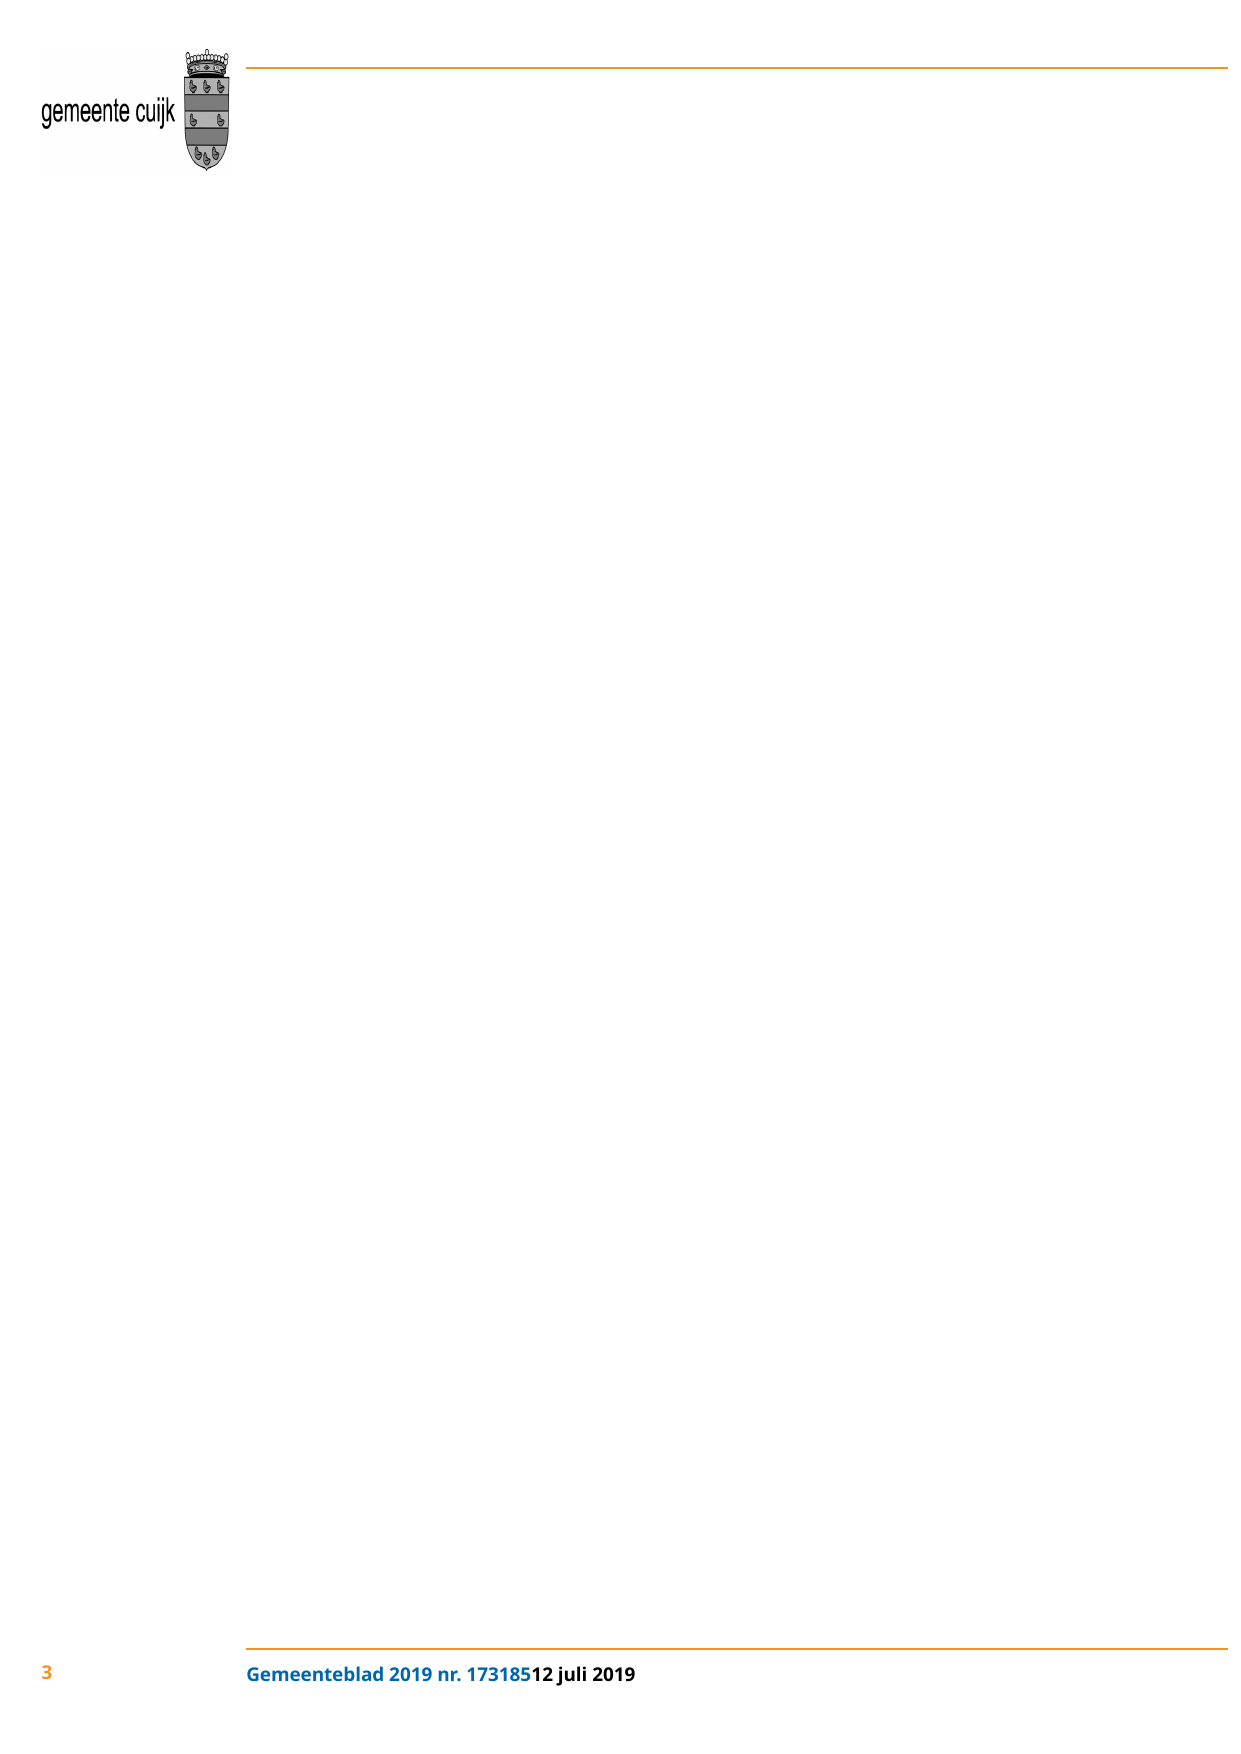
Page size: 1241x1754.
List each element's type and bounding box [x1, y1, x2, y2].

picture [41, 47, 231, 172]
